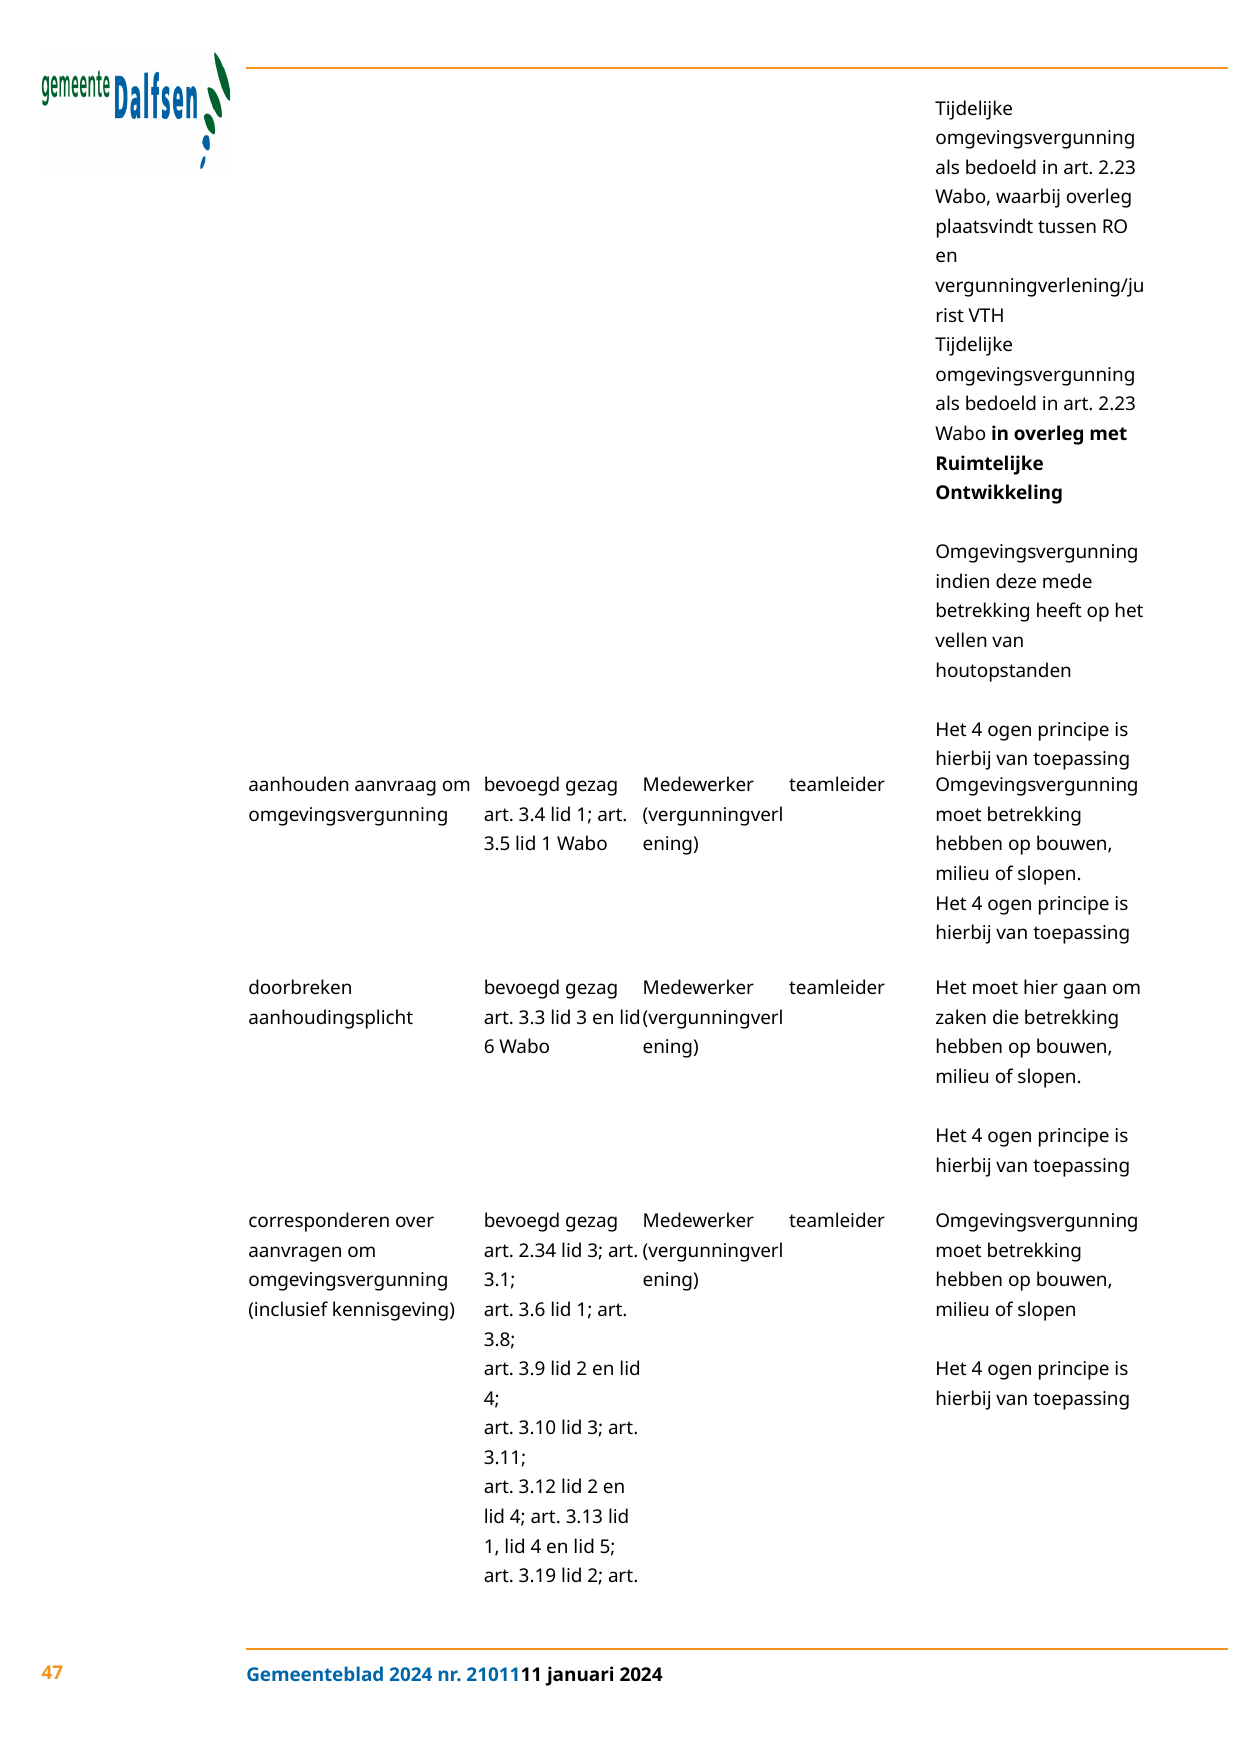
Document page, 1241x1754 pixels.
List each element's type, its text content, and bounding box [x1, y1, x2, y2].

table_cell aanhouden aanvraag om omgevingsvergunning [248, 771, 483, 974]
table_cell Medewerker (vergunningverlening) [643, 1208, 789, 1588]
table_cell doorbreken aanhoudingsplicht [248, 975, 483, 1207]
table_cell bevoegd gezag art. 3.4 lid 1; art. 3.5 lid 1 Wabo [484, 771, 642, 974]
table_cell [643, 95, 789, 771]
table_cell Omgevingsvergunning moet betrekking hebben op bouwen, milieu of slopen. Het 4 ogen principe is hierbij van toepassing [935, 771, 1152, 974]
table_cell corresponderen over aanvragen om omgevingsvergunning (inclusief kennisgeving) [248, 1208, 483, 1588]
table_cell Medewerker (vergunningverlening) [643, 975, 789, 1207]
table_cell bevoegd gezag art. 2.34 lid 3; art. 3.1; art. 3.6 lid 1; art. 3.8; art. 3.9 lid 2 en lid 4; art. 3.10 lid 3; art. 3.11; art. 3.12 lid 2 en lid 4; art. 3.13 lid 1, lid 4 en lid 5; art. 3.19 lid 2; art. [484, 1208, 642, 1588]
table_cell [248, 95, 483, 771]
table_cell Het moet hier gaan om zaken die betrekking hebben op bouwen, milieu of slopen. Het 4 ogen principe is hierbij van toepassing [935, 975, 1152, 1207]
table_cell teamleider [789, 771, 935, 974]
table_cell Omgevingsvergunning moet betrekking hebben op bouwen, milieu of slopen Het 4 ogen principe is hierbij van toepassing [935, 1208, 1152, 1588]
table_cell Medewerker (vergunningverlening) [643, 771, 789, 974]
table_cell [484, 95, 642, 771]
table_cell teamleider [789, 975, 935, 1207]
table_cell teamleider [789, 1208, 935, 1588]
table_cell [789, 95, 935, 771]
picture [41, 47, 231, 172]
table_cell Tijdelijke omgevingsvergunning als bedoeld in art. 2.23 Wabo, waarbij overleg plaatsvindt tussen RO en vergunningverlening/jurist VTH Tijdelijke omgevingsvergunning als bedoeld in art. 2.23 Wabo in overleg met Ruimtelijke Ontwikkeling Omgevingsvergunning indien deze mede betrekking heeft op het vellen van houtopstanden Het 4 ogen principe is hierbij van toepassing [935, 95, 1152, 771]
table_cell bevoegd gezag art. 3.3 lid 3 en lid 6 Wabo [484, 975, 642, 1207]
